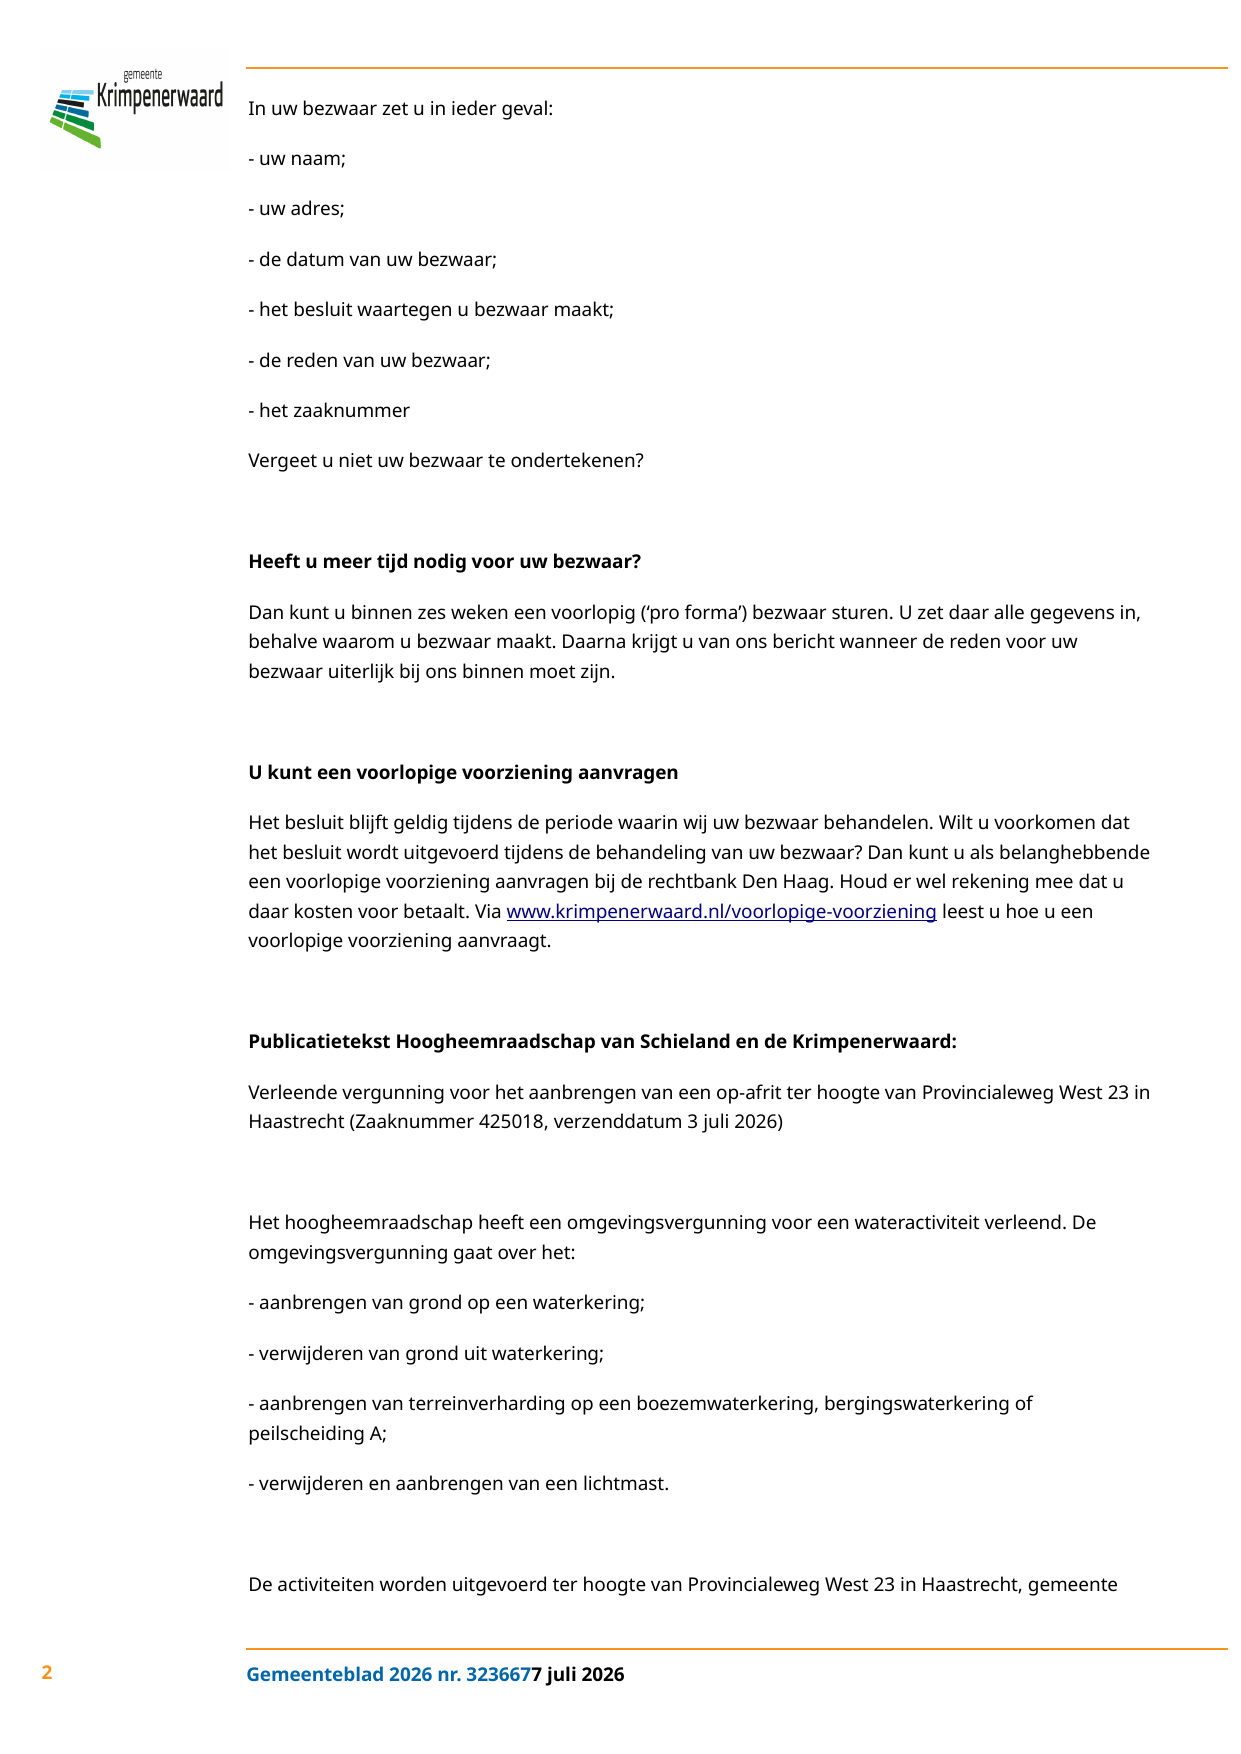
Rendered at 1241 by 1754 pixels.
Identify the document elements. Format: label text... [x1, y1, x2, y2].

text - verwijderen van grond uit waterkering; [248, 1340, 1152, 1366]
picture [41, 47, 231, 172]
text In uw bezwaar zet u in ieder geval: [248, 95, 1152, 121]
text - de datum van uw bezwaar; [248, 246, 1152, 272]
text - de reden van uw bezwaar; [248, 347, 1152, 373]
text Publicatietekst Hoogheemraadschap van Schieland en de Krimpenerwaard: [248, 1028, 1152, 1054]
text - uw naam; [248, 145, 1152, 171]
text - uw adres; [248, 196, 1152, 221]
text Het besluit blijft geldig tijdens de periode waarin wij uw bezwaar behandelen. Wilt u voorkomen dat het besluit wordt uitgevoerd tijdens de behandeling van uw bezwaar? Dan kunt u als belanghebbende een voorlopige voorziening aanvragen bij de rechtbank Den Haag. Houd er wel rekening mee dat u daar kosten voor betaalt. Via www.krimpenerwaard.nl/voorlopige-voorziening leest u hoe u een voorlopige voorziening aanvraagt. [248, 809, 1152, 953]
text - het besluit waartegen u bezwaar maakt; [248, 296, 1152, 322]
text - het zaaknummer [248, 397, 1152, 423]
text Het hoogheemraadschap heeft een omgevingsvergunning voor een wateractiviteit verleend. De omgevingsvergunning gaat over het: [248, 1209, 1152, 1265]
text Heeft u meer tijd nodig voor uw bezwaar? [248, 548, 1152, 574]
text - aanbrengen van grond op een waterkering; [248, 1289, 1152, 1315]
text - verwijderen en aanbrengen van een lichtmast. [248, 1470, 1152, 1496]
text De activiteiten worden uitgevoerd ter hoogte van Provincialeweg West 23 in Haastrecht, gemeente [248, 1571, 1152, 1597]
text U kunt een voorlopige voorziening aanvragen [248, 759, 1152, 785]
text Verleende vergunning voor het aanbrengen van een op-afrit ter hoogte van Provincialeweg West 23 in Haastrecht (Zaaknummer 425018, verzenddatum 3 juli 2026) [248, 1079, 1152, 1134]
text Vergeet u niet uw bezwaar te ondertekenen? [248, 448, 1152, 473]
text Dan kunt u binnen zes weken een voorlopig (‘pro forma’) bezwaar sturen. U zet daar alle gegevens in, behalve waarom u bezwaar maakt. Daarna krijgt u van ons bericht wanneer de reden voor uw bezwaar uiterlijk bij ons binnen moet zijn. [248, 599, 1152, 684]
text - aanbrengen van terreinverharding op een boezemwaterkering, bergingswaterkering of peilscheiding A; [248, 1390, 1152, 1446]
